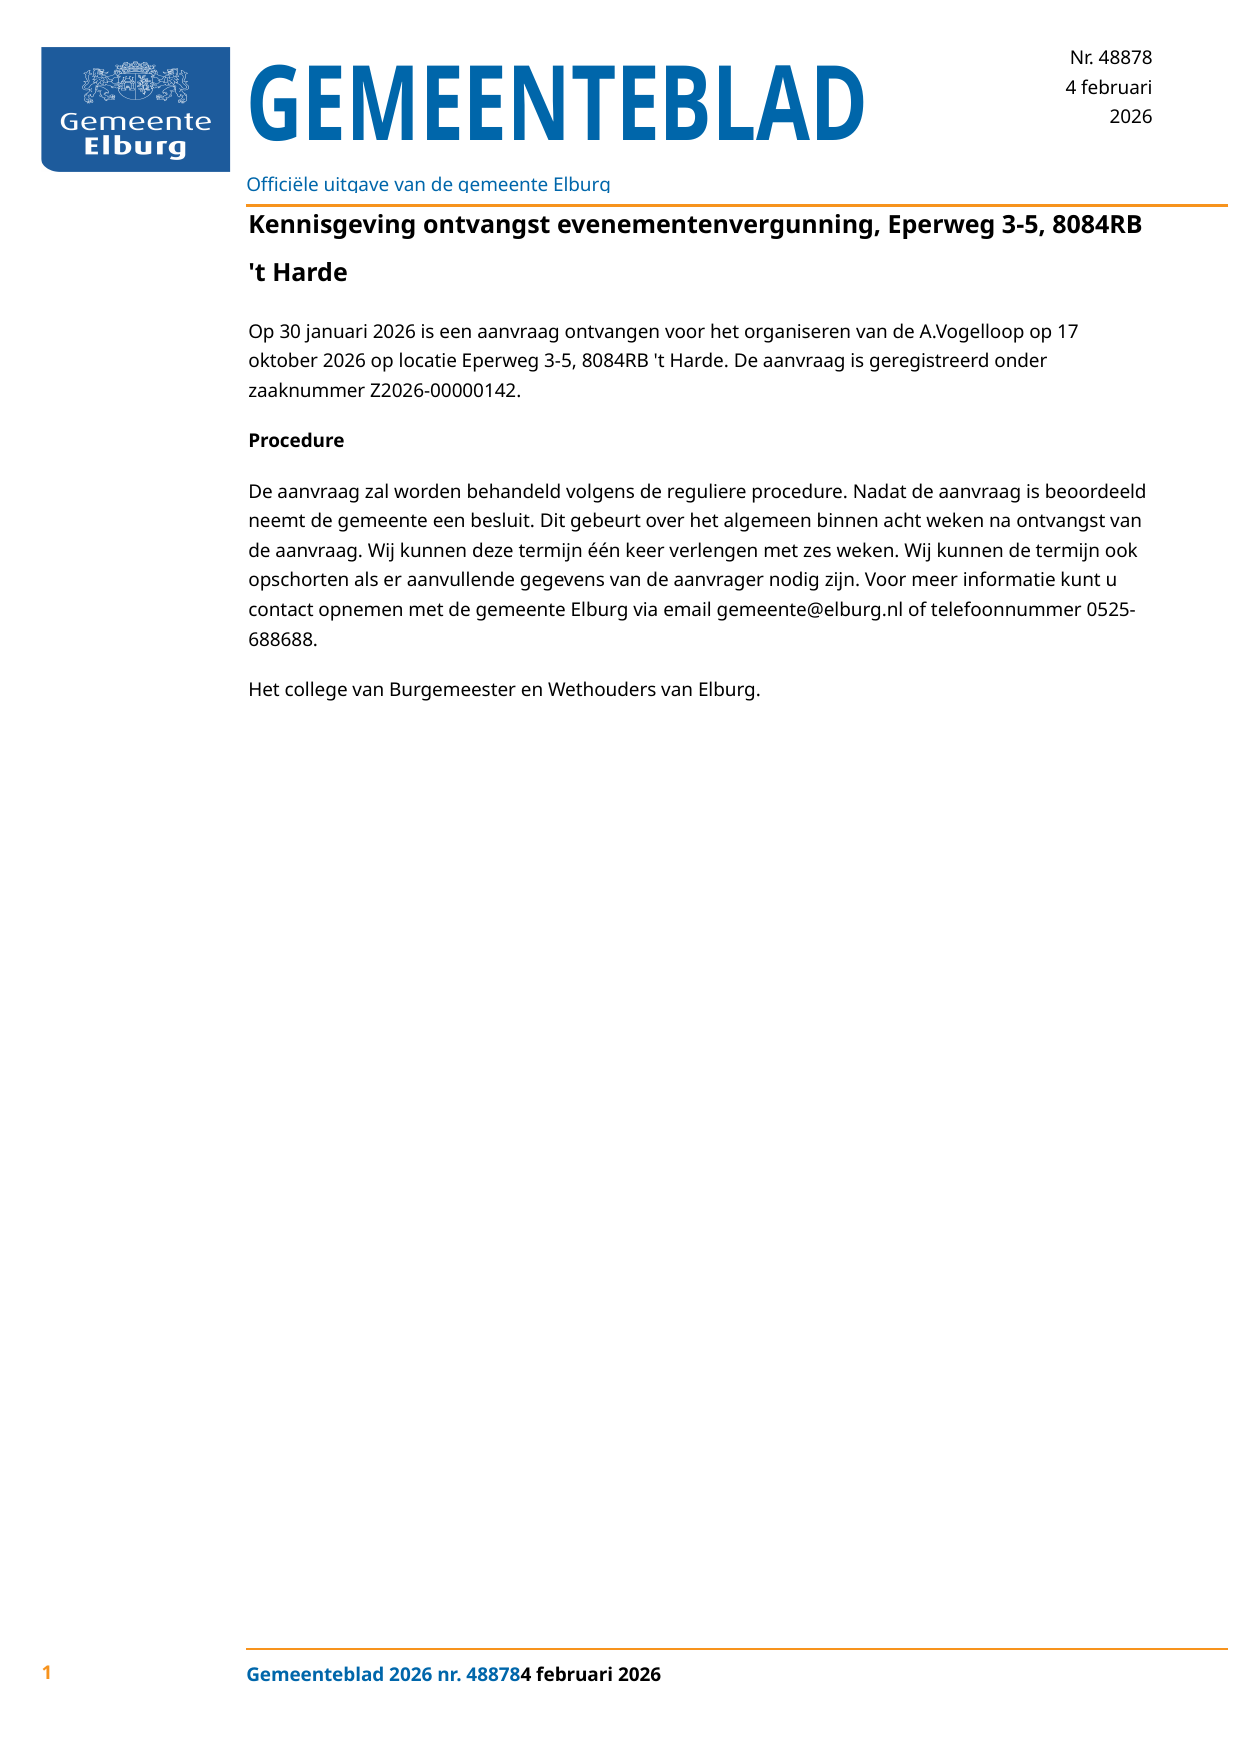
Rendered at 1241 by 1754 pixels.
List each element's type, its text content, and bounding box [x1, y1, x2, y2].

text Op 30 januari 2026 is een aanvraag ontvangen voor het organiseren van de A.Vogelloop op 17 oktober 2026 op locatie Eperweg 3-5, 8084RB 't Harde. De aanvraag is geregistreerd onder zaaknummer Z2026-00000142. [248, 318, 1152, 403]
text Procedure [248, 427, 1152, 453]
picture [41, 47, 231, 172]
text De aanvraag zal worden behandeld volgens de reguliere procedure. Nadat de aanvraag is beoordeeld neemt de gemeente een besluit. Dit gebeurt over het algemeen binnen acht weken na ontvangst van de aanvraag. Wij kunnen deze termijn één keer verlengen met zes weken. Wij kunnen de termijn ook opschorten als er aanvullende gegevens van de aanvrager nodig zijn. Voor meer informatie kunt u contact opnemen met de gemeente Elburg via email gemeente@elburg.nl of telefoonnummer 0525-688688. [248, 478, 1152, 652]
text Kennisgeving ontvangst evenementenvergunning, Eperweg 3-5, 8084RB 't Harde [248, 207, 1152, 288]
text Het college van Burgemeester en Wethouders van Elburg. [248, 676, 1152, 702]
